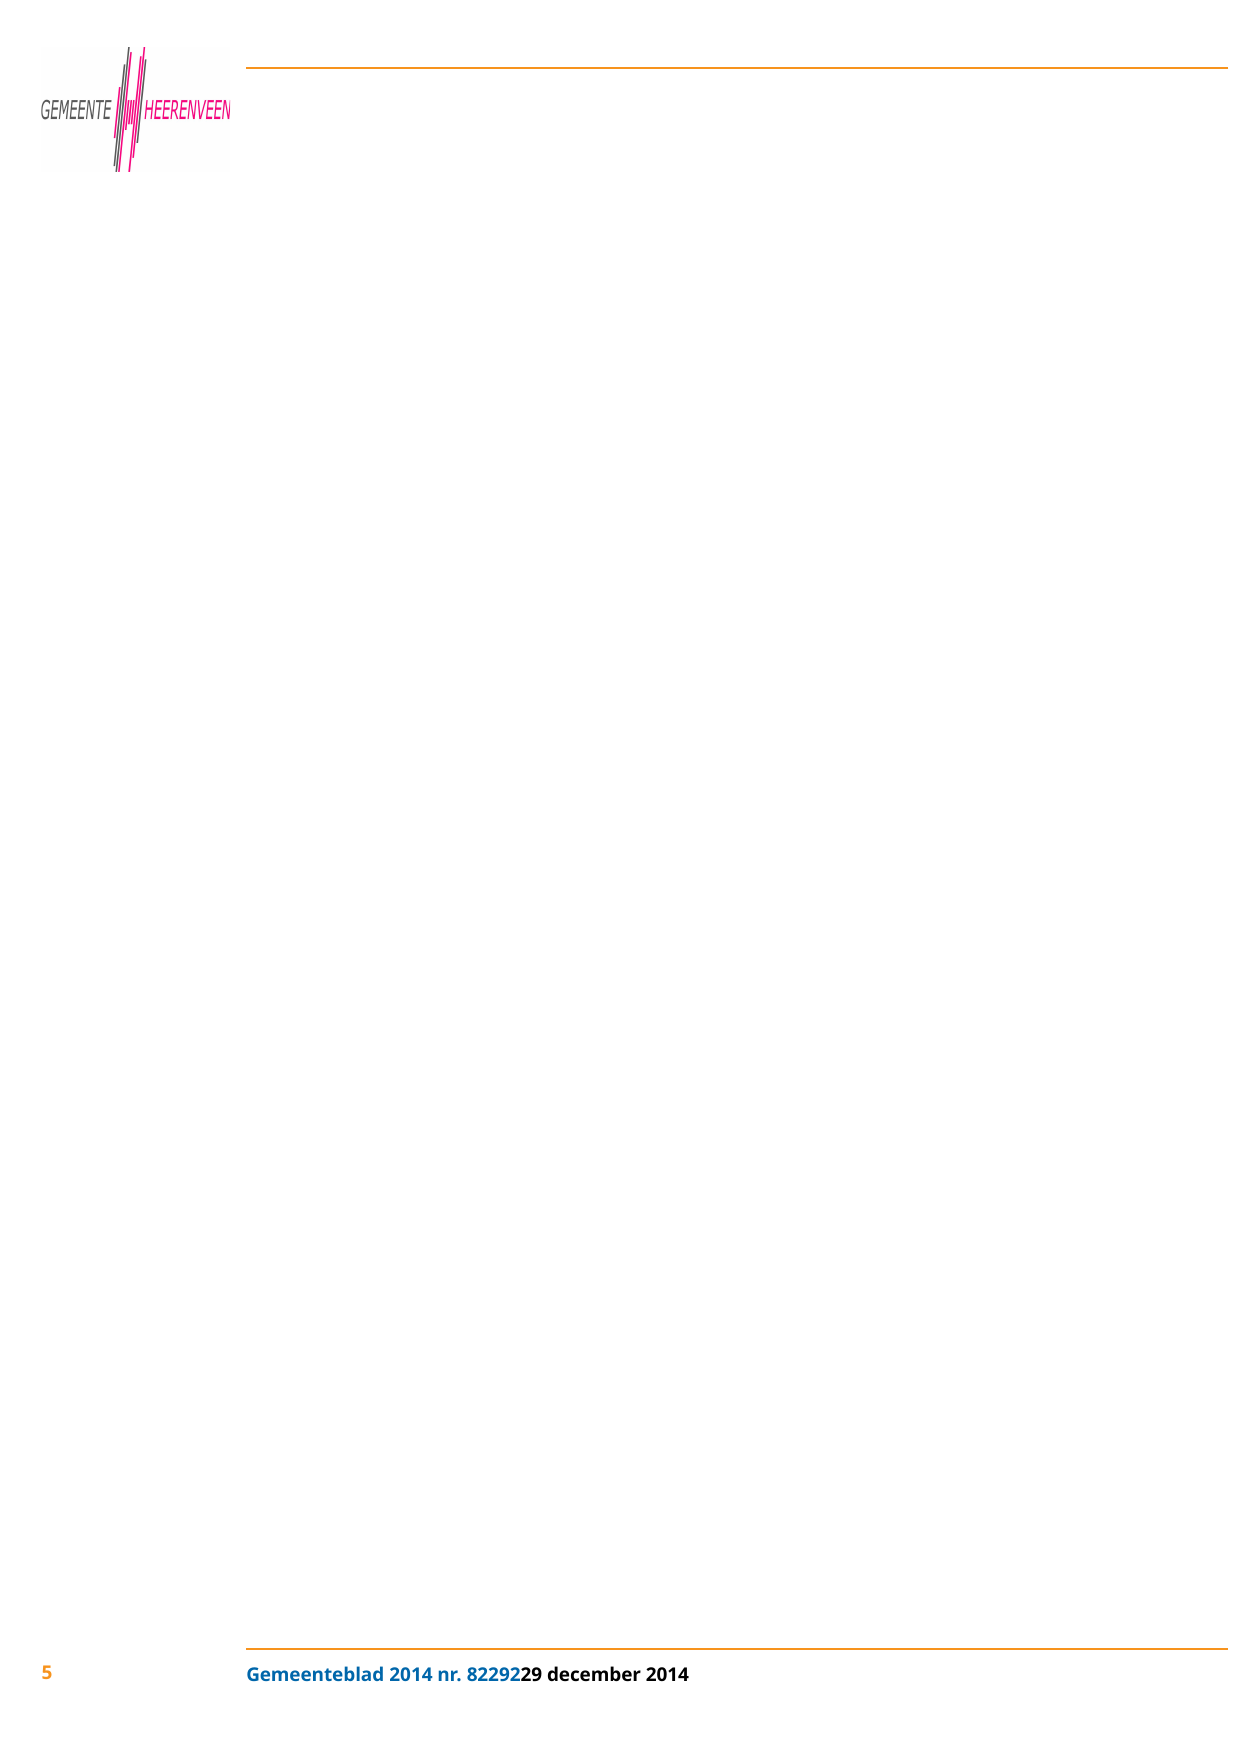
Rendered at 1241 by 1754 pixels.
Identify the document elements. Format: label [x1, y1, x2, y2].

picture [41, 47, 231, 172]
